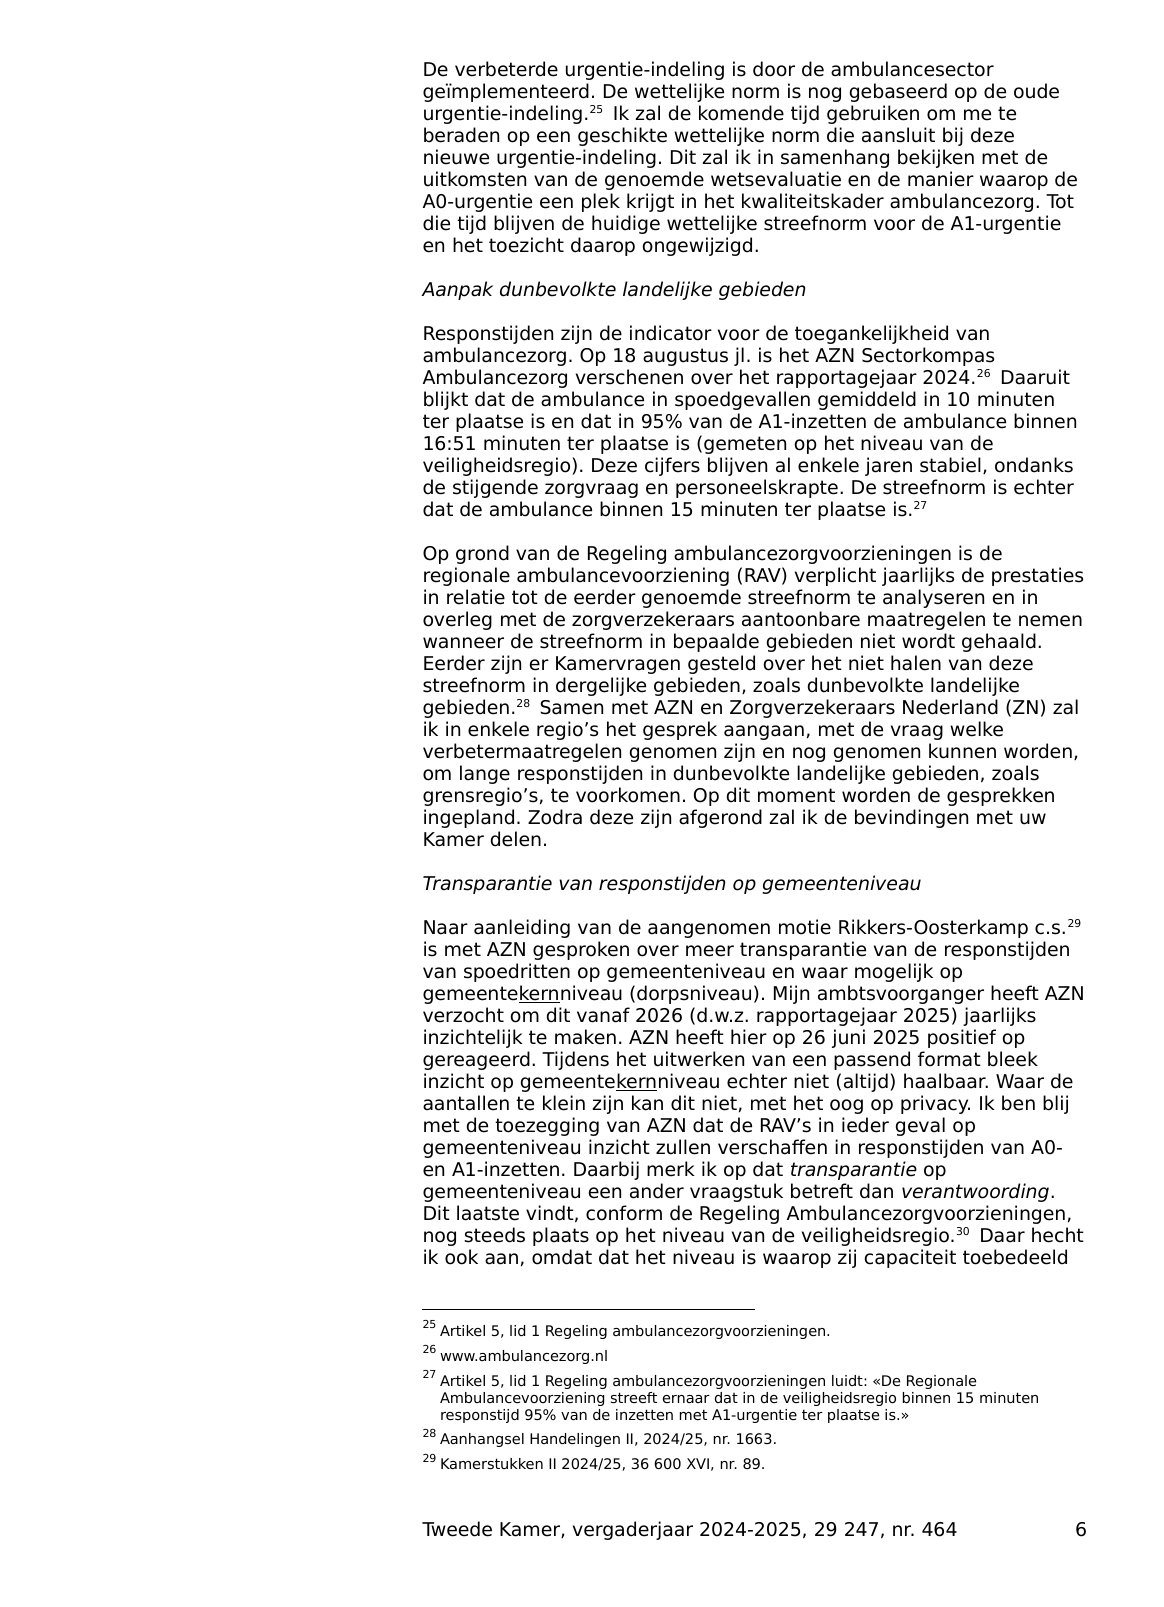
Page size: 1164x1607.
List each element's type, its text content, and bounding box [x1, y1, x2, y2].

text Kamerstukken II 2024/25, 36 600 XVI, nr. 89. [422, 1452, 1087, 1474]
text De verbeterde urgentie-indeling is door de ambulancesector geïmplementeerd. De wettelijke norm is nog gebaseerd op de oude urgentie-indeling. Ik zal de komende tijd gebruiken om me te beraden op een geschikte wettelijke norm die aansluit bij deze nieuwe urgentie-indeling. Dit zal ik in samenhang bekijken met de uitkomsten van de genoemde wetsevaluatie en de manier waarop de A0-urgentie een plek krijgt in het kwaliteitskader ambulancezorg. Tot die tijd blijven de huidige wettelijke streefnorm voor de A1-urgentie en het toezicht daarop ongewijzigd. [422, 59, 1087, 257]
subtitle Transparantie van responstijden op gemeenteniveau [422, 873, 1087, 895]
text Op grond van de Regeling ambulancezorgvoorzieningen is de regionale ambulancevoorziening (RAV) verplicht jaarlijks de prestaties in relatie tot de eerder genoemde streefnorm te analyseren en in overleg met de zorgverzekeraars aantoonbare maatregelen te nemen wanneer de streefnorm in bepaalde gebieden niet wordt gehaald. Eerder zijn er Kamervragen gesteld over het niet halen van deze streefnorm in dergelijke gebieden, zoals dunbevolkte landelijke gebieden. Samen met AZN en Zorgverzekeraars Nederland (ZN) zal ik in enkele regio’s het gesprek aangaan, met de vraag welke verbetermaatregelen genomen zijn en nog genomen kunnen worden, om lange responstijden in dunbevolkte landelijke gebieden, zoals grensregio’s, te voorkomen. Op dit moment worden de gesprekken ingepland. Zodra deze zijn afgerond zal ik de bevindingen met uw Kamer delen. [422, 543, 1087, 851]
text Artikel 5, lid 1 Regeling ambulancezorgvoorzieningen. [422, 1318, 1087, 1341]
text Naar aanleiding van de aangenomen motie Rikkers-Oosterkamp c.s. is met AZN gesproken over meer transparantie van de responstijden van spoedritten op gemeenteniveau en waar mogelijk op gemeentekernniveau (dorpsniveau). Mijn ambtsvoorganger heeft AZN verzocht om dit vanaf 2026 (d.w.z. rapportagejaar 2025) jaarlijks inzichtelijk te maken. AZN heeft hier op 26 juni 2025 positief op gereageerd. Tijdens het uitwerken van een passend format bleek inzicht op gemeentekernniveau echter niet (altijd) haalbaar. Waar de aantallen te klein zijn kan dit niet, met het oog op privacy. Ik ben blij met de toezegging van AZN dat de RAV’s in ieder geval op gemeenteniveau inzicht zullen verschaffen in responstijden van A0- en A1-inzetten. Daarbij merk ik op dat transparantie op gemeenteniveau een ander vraagstuk betreft dan verantwoording. Dit laatste vindt, conform de Regeling Ambulancezorgvoorzieningen, nog steeds plaats op het niveau van de veiligheidsregio. Daar hecht ik ook aan, omdat dat het niveau is waarop zij capaciteit toebedeeld [422, 917, 1087, 1269]
text Aanhangsel Handelingen II, 2024/25, nr. 1663. [422, 1427, 1087, 1449]
subtitle Aanpak dunbevolkte landelijke gebieden [422, 279, 1087, 301]
text www.ambulancezorg.nl [422, 1343, 1087, 1366]
text Responstijden zijn de indicator voor de toegankelijkheid van ambulancezorg. Op 18 augustus jl. is het AZN Sectorkompas Ambulancezorg verschenen over het rapportagejaar 2024. Daaruit blijkt dat de ambulance in spoedgevallen gemiddeld in 10 minuten ter plaatse is en dat in 95% van de A1-inzetten de ambulance binnen 16:51 minuten ter plaatse is (gemeten op het niveau van de veiligheidsregio). Deze cijfers blijven al enkele jaren stabiel, ondanks de stijgende zorgvraag en personeelskrapte. De streefnorm is echter dat de ambulance binnen 15 minuten ter plaatse is. [422, 323, 1087, 521]
text Artikel 5, lid 1 Regeling ambulancezorgvoorzieningen luidt: «De Regionale Ambulancevoorziening streeft ernaar dat in de veiligheidsregio binnen 15 minuten responstijd 95% van de inzetten met A1-urgentie ter plaatse is.» [422, 1368, 1087, 1424]
